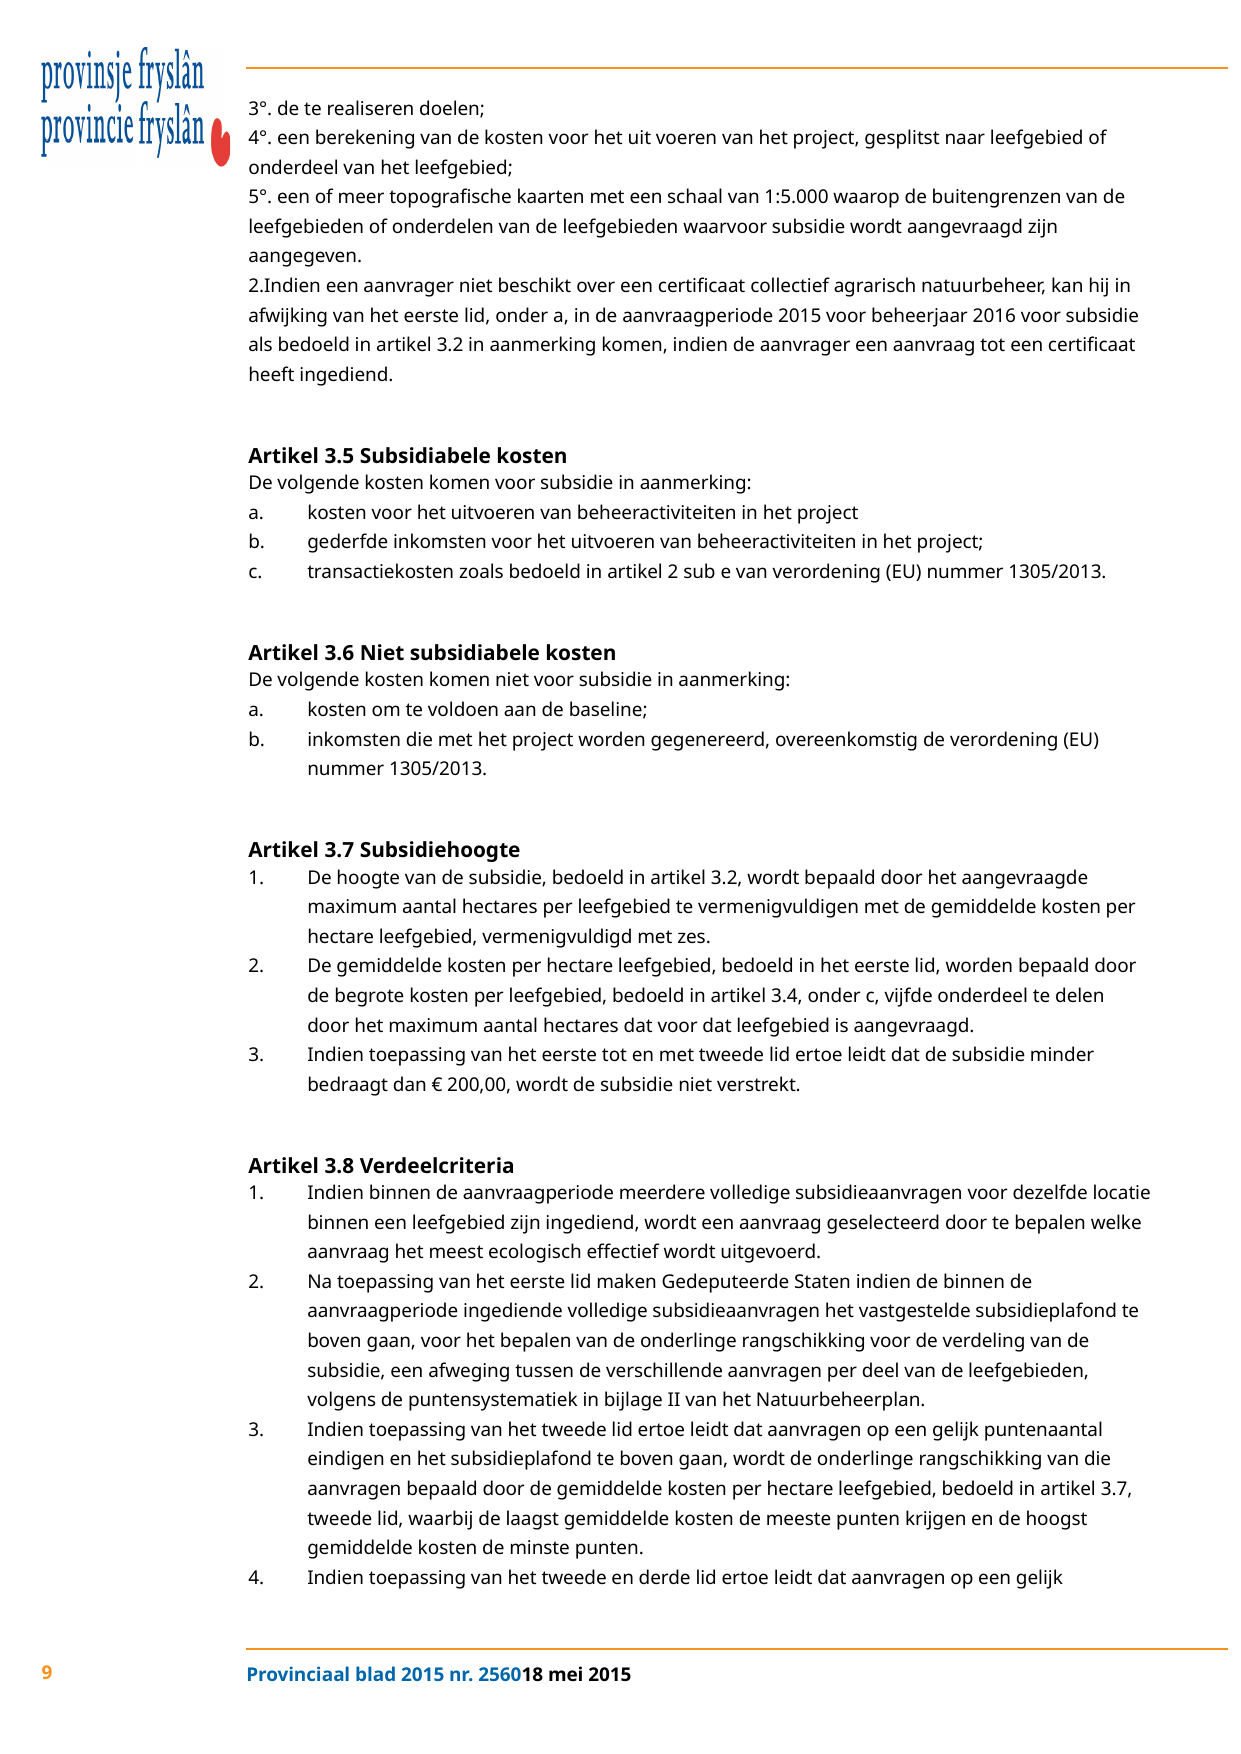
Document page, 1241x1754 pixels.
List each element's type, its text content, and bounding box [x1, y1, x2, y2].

list De hoogte van de subsidie, bedoeld in artikel 3.2, wordt bepaald door het aangevraagde maximum aantal hectares per leefgebied te vermenigvuldigen met de gemiddelde kosten per hectare leefgebied, vermenigvuldigd met zes. [248, 864, 1152, 949]
text Artikel 3.6 Niet subsidiabele kosten [248, 638, 1152, 667]
text 5°. een of meer topografische kaarten met een schaal van 1:5.000 waarop de buitengrenzen van de leefgebieden of onderdelen van de leefgebieden waarvoor subsidie wordt aangevraagd zijn aangegeven. [248, 183, 1152, 268]
list kosten om te voldoen aan de baseline; [248, 696, 1152, 722]
text Artikel 3.8 Verdeelcriteria [248, 1151, 1152, 1179]
list Indien toepassing van het eerste tot en met tweede lid ertoe leidt dat de subsidie minder bedraagt dan € 200,00, wordt de subsidie niet verstrekt. [248, 1041, 1152, 1097]
text 3°. de te realiseren doelen; [248, 95, 1152, 121]
list Indien toepassing van het tweede en derde lid ertoe leidt dat aanvragen op een gelijk [248, 1564, 1152, 1590]
list kosten voor het uitvoeren van beheeractiviteiten in het project [248, 499, 1152, 525]
list transactiekosten zoals bedoeld in artikel 2 sub e van verordening (EU) nummer 1305/2013. [248, 558, 1152, 584]
list gederfde inkomsten voor het uitvoeren van beheeractiviteiten in het project; [248, 529, 1152, 554]
text 4°. een berekening van de kosten voor het uit voeren van het project, gesplitst naar leefgebied of onderdeel van het leefgebied; [248, 124, 1152, 180]
list Indien binnen de aanvraagperiode meerdere volledige subsidieaanvragen voor dezelfde locatie binnen een leefgebied zijn ingediend, wordt een aanvraag geselecteerd door te bepalen welke aanvraag het meest ecologisch effectief wordt uitgevoerd. [248, 1179, 1152, 1264]
list inkomsten die met het project worden gegenereerd, overeenkomstig de verordening (EU) nummer 1305/2013. [248, 726, 1152, 781]
list Na toepassing van het eerste lid maken Gedeputeerde Staten indien de binnen de aanvraagperiode ingediende volledige subsidieaanvragen het vastgestelde subsidieplafond te boven gaan, voor het bepalen van de onderlinge rangschikking voor de verdeling van de subsidie, een afweging tussen de verschillende aanvragen per deel van de leefgebieden, volgens de puntensystematiek in bijlage II van het Natuurbeheerplan. [248, 1268, 1152, 1412]
text Artikel 3.5 Subsidiabele kosten [248, 441, 1152, 469]
text 2.Indien een aanvrager niet beschikt over een certificaat collectief agrarisch natuurbeheer, kan hij in afwijking van het eerste lid, onder a, in de aanvraagperiode 2015 voor beheerjaar 2016 voor subsidie als bedoeld in artikel 3.2 in aanmerking komen, indien de aanvrager een aanvraag tot een certificaat heeft ingediend. [248, 272, 1152, 387]
list Indien toepassing van het tweede lid ertoe leidt dat aanvragen op een gelijk puntenaantal eindigen en het subsidieplafond te boven gaan, wordt de onderlinge rangschikking van die aanvragen bepaald door de gemiddelde kosten per hectare leefgebied, bedoeld in artikel 3.7, tweede lid, waarbij de laagst gemiddelde kosten de meeste punten krijgen en de hoogst gemiddelde kosten de minste punten. [248, 1416, 1152, 1560]
text De volgende kosten komen voor subsidie in aanmerking: [248, 469, 1152, 495]
picture [41, 47, 231, 172]
text De volgende kosten komen niet voor subsidie in aanmerking: [248, 667, 1152, 692]
text Artikel 3.7 Subsidiehoogte [248, 835, 1152, 864]
list De gemiddelde kosten per hectare leefgebied, bedoeld in het eerste lid, worden bepaald door de begrote kosten per leefgebied, bedoeld in artikel 3.4, onder c, vijfde onderdeel te delen door het maximum aantal hectares dat voor dat leefgebied is aangevraagd. [248, 953, 1152, 1037]
